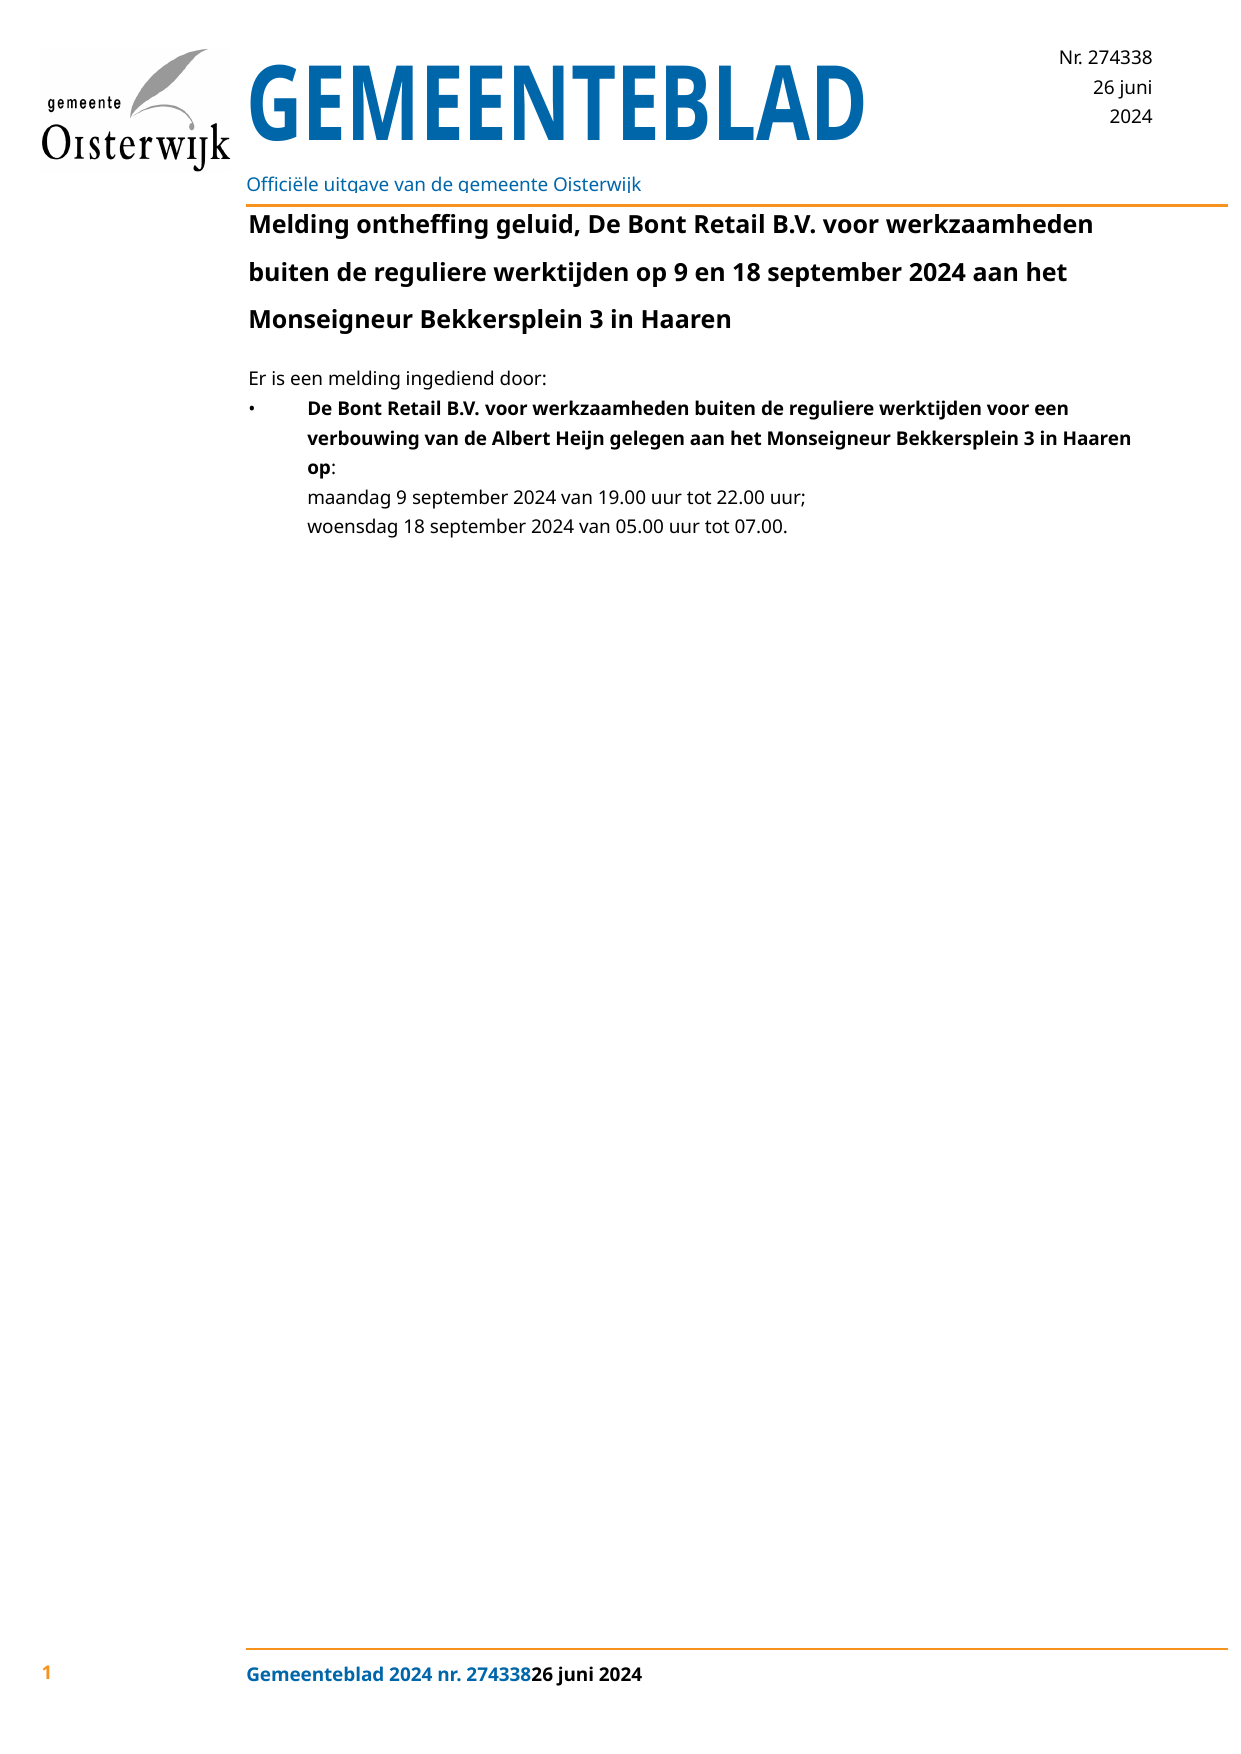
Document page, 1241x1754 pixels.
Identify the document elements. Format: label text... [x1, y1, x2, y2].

picture [41, 47, 231, 172]
text Er is een melding ingediend door: [248, 366, 1152, 391]
list De Bont Retail B.V. voor werkzaamheden buiten de reguliere werktijden voor een verbouwing van de Albert Heijn gelegen aan het Monseigneur Bekkersplein 3 in Haaren op: [248, 395, 1152, 480]
text Melding ontheffing geluid, De Bont Retail B.V. voor werkzaamheden buiten de reguliere werktijden op 9 en 18 september 2024 aan het Monseigneur Bekkersplein 3 in Haaren [248, 207, 1152, 336]
list woensdag 18 september 2024 van 05.00 uur tot 07.00. [248, 513, 1152, 539]
list maandag 9 september 2024 van 19.00 uur tot 22.00 uur; [248, 484, 1152, 509]
